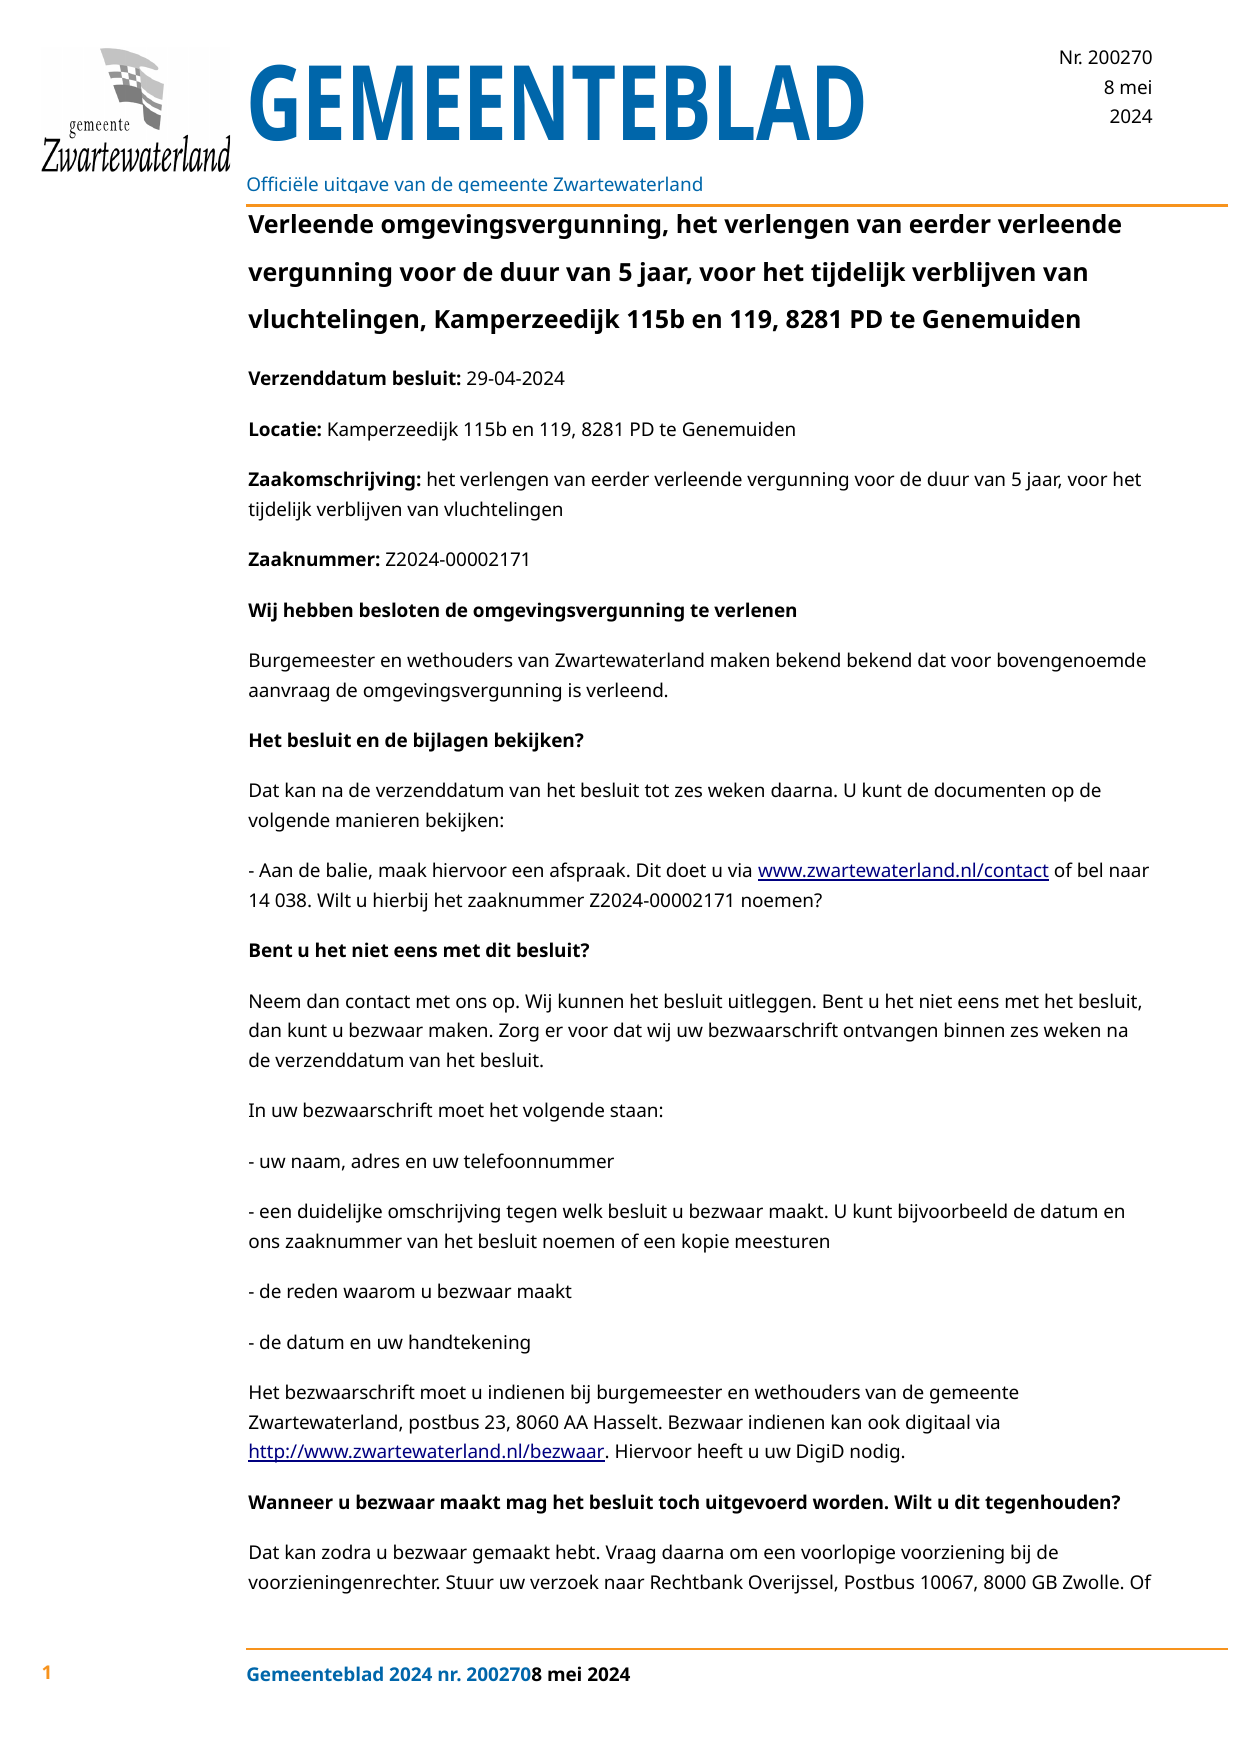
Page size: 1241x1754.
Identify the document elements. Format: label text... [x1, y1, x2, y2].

text - de datum en uw handtekening [248, 1329, 1152, 1354]
text Wanneer u bezwaar maakt mag het besluit toch uitgevoerd worden. Wilt u dit tegenhouden? [248, 1489, 1152, 1514]
text Verzenddatum besluit: 29-04-2024 [248, 366, 1152, 391]
text Locatie: Kamperzeedijk 115b en 119, 8281 PD te Genemuiden [248, 416, 1152, 442]
text - uw naam, adres en uw telefoonnummer [248, 1148, 1152, 1174]
text Wij hebben besloten de omgevingsvergunning te verlenen [248, 597, 1152, 622]
text Dat kan zodra u bezwaar gemaakt hebt. Vraag daarna om een voorlopige voorziening bij de voorzieningenrechter. Stuur uw verzoek naar Rechtbank Overijssel, Postbus 10067, 8000 GB Zwolle. Of [248, 1539, 1152, 1594]
text Burgemeester en wethouders van Zwartewaterland maken bekend bekend dat voor bovengenoemde aanvraag de omgevingsvergunning is verleend. [248, 647, 1152, 702]
picture [41, 47, 231, 172]
text Het bezwaarschrift moet u indienen bij burgemeester en wethouders van de gemeente Zwartewaterland, postbus 23, 8060 AA Hasselt. Bezwaar indienen kan ook digitaal via http://www.zwartewaterland.nl/bezwaar. Hiervoor heeft u uw DigiD nodig. [248, 1379, 1152, 1464]
text - de reden waarom u bezwaar maakt [248, 1278, 1152, 1304]
text Verleende omgevingsvergunning, het verlengen van eerder verleende vergunning voor de duur van 5 jaar, voor het tijdelijk verblijven van vluchtelingen, Kamperzeedijk 115b en 119, 8281 PD te Genemuiden [248, 207, 1152, 336]
text Bent u het niet eens met dit besluit? [248, 938, 1152, 963]
text Zaakomschrijving: het verlengen van eerder verleende vergunning voor de duur van 5 jaar, voor het tijdelijk verblijven van vluchtelingen [248, 466, 1152, 522]
text Zaaknummer: Z2024-00002171 [248, 546, 1152, 572]
text In uw bezwaarschrift moet het volgende staan: [248, 1098, 1152, 1123]
text Het besluit en de bijlagen bekijken? [248, 727, 1152, 753]
text - Aan de balie, maak hiervoor een afspraak. Dit doet u via www.zwartewaterland.nl/contact of bel naar 14 038. Wilt u hierbij het zaaknummer Z2024-00002171 noemen? [248, 858, 1152, 913]
text Neem dan contact met ons op. Wij kunnen het besluit uitleggen. Bent u het niet eens met het besluit, dan kunt u bezwaar maken. Zorg er voor dat wij uw bezwaarschrift ontvangen binnen zes weken na de verzenddatum van het besluit. [248, 988, 1152, 1073]
text - een duidelijke omschrijving tegen welk besluit u bezwaar maakt. U kunt bijvoorbeeld de datum en ons zaaknummer van het besluit noemen of een kopie meesturen [248, 1198, 1152, 1254]
text Dat kan na de verzenddatum van het besluit tot zes weken daarna. U kunt de documenten op de volgende manieren bekijken: [248, 778, 1152, 833]
